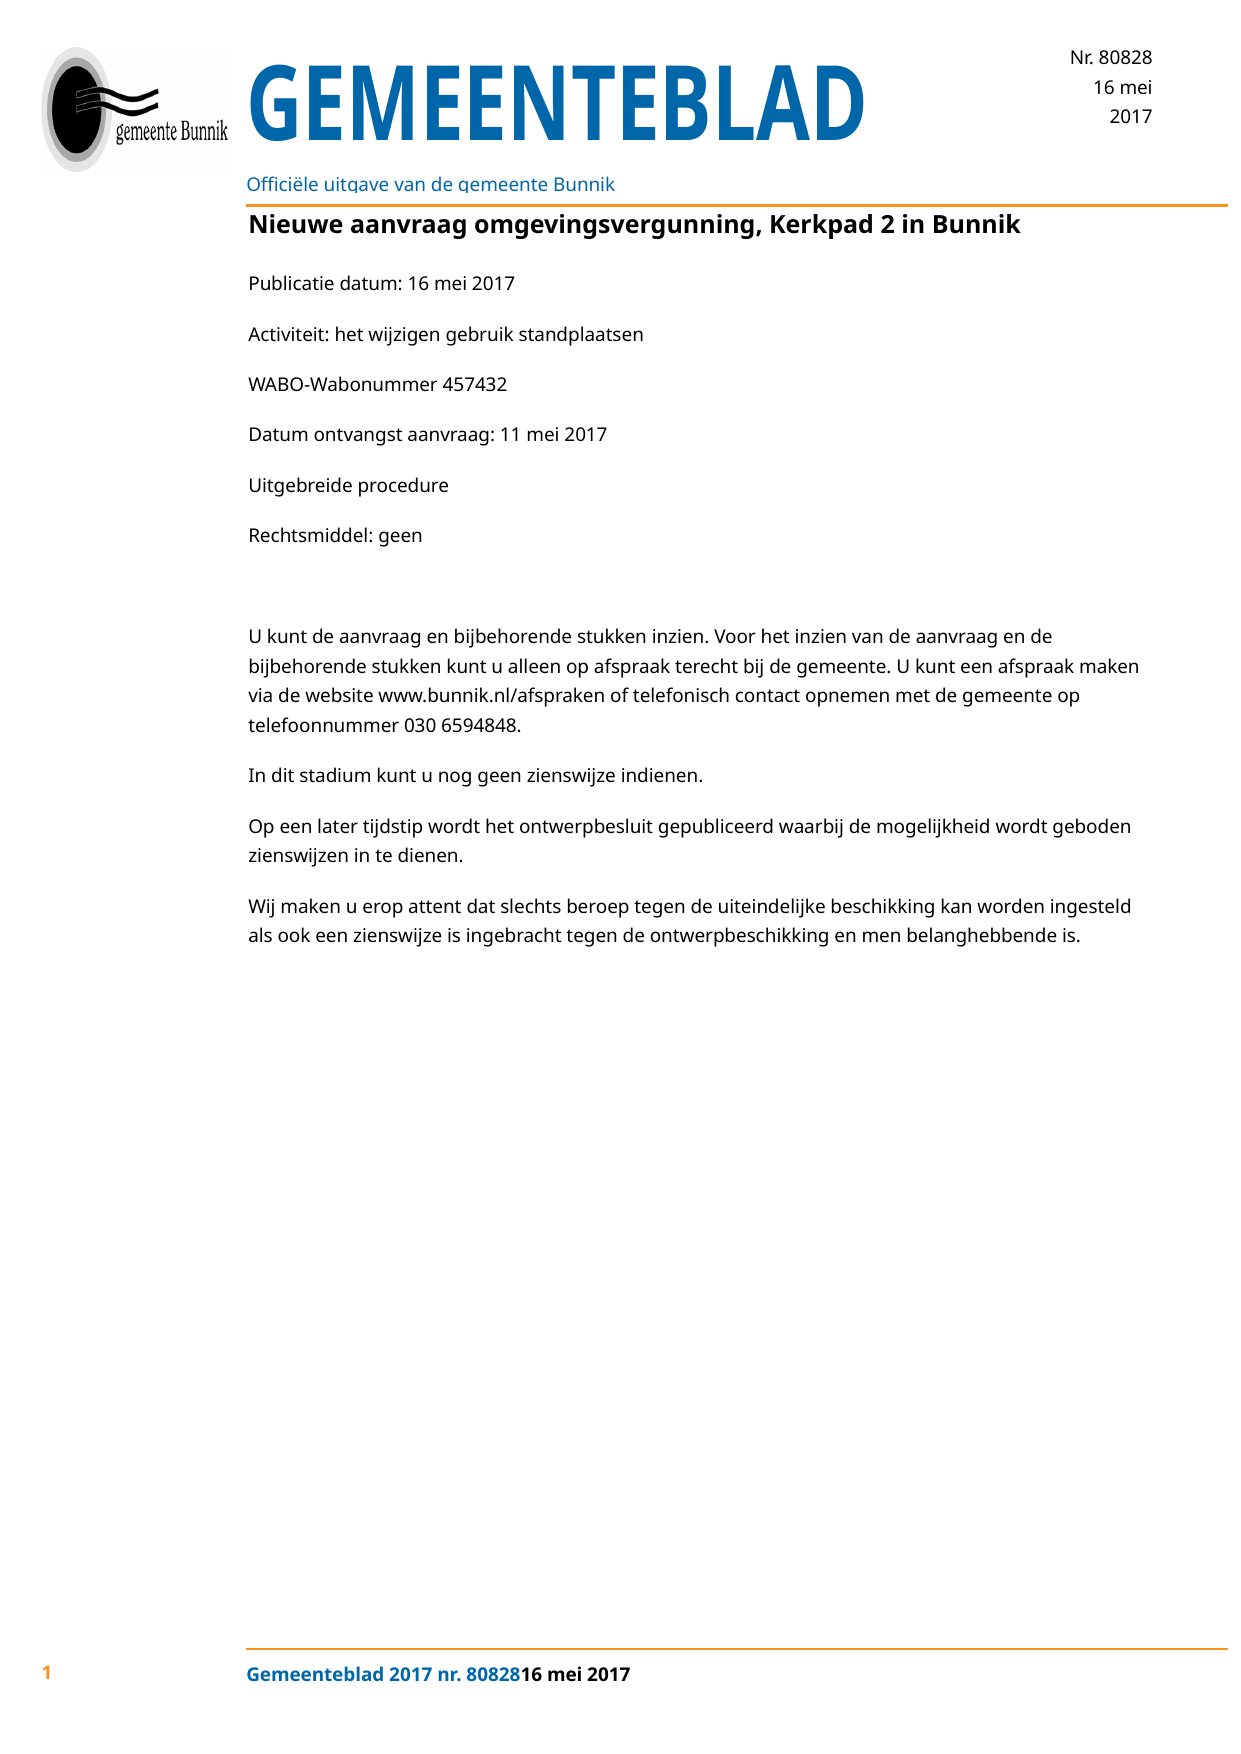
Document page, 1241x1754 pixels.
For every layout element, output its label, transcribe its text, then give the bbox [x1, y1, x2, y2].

picture [41, 47, 231, 172]
text WABO-Wabonummer 457432 [248, 371, 1152, 397]
text Rechtsmiddel: geen [248, 522, 1152, 548]
text In dit stadium kunt u nog geen zienswijze indienen. [248, 762, 1152, 788]
text Op een later tijdstip wordt het ontwerpbesluit gepubliceerd waarbij de mogelijkheid wordt geboden zienswijzen in te dienen. [248, 813, 1152, 868]
text U kunt de aanvraag en bijbehorende stukken inzien. Voor het inzien van de aanvraag en de bijbehorende stukken kunt u alleen op afspraak terecht bij de gemeente. U kunt een afspraak maken via de website www.bunnik.nl/afspraken of telefonisch contact opnemen met de gemeente op telefoonnummer 030 6594848. [248, 623, 1152, 738]
text Uitgebreide procedure [248, 472, 1152, 498]
text Nieuwe aanvraag omgevingsvergunning, Kerkpad 2 in Bunnik [248, 207, 1152, 241]
text Wij maken u erop attent dat slechts beroep tegen de uiteindelijke beschikking kan worden ingesteld als ook een zienswijze is ingebracht tegen de ontwerpbeschikking en men belanghebbende is. [248, 893, 1152, 948]
text Datum ontvangst aanvraag: 11 mei 2017 [248, 422, 1152, 447]
text Publicatie datum: 16 mei 2017 [248, 270, 1152, 296]
text Activiteit: het wijzigen gebruik standplaatsen [248, 321, 1152, 346]
